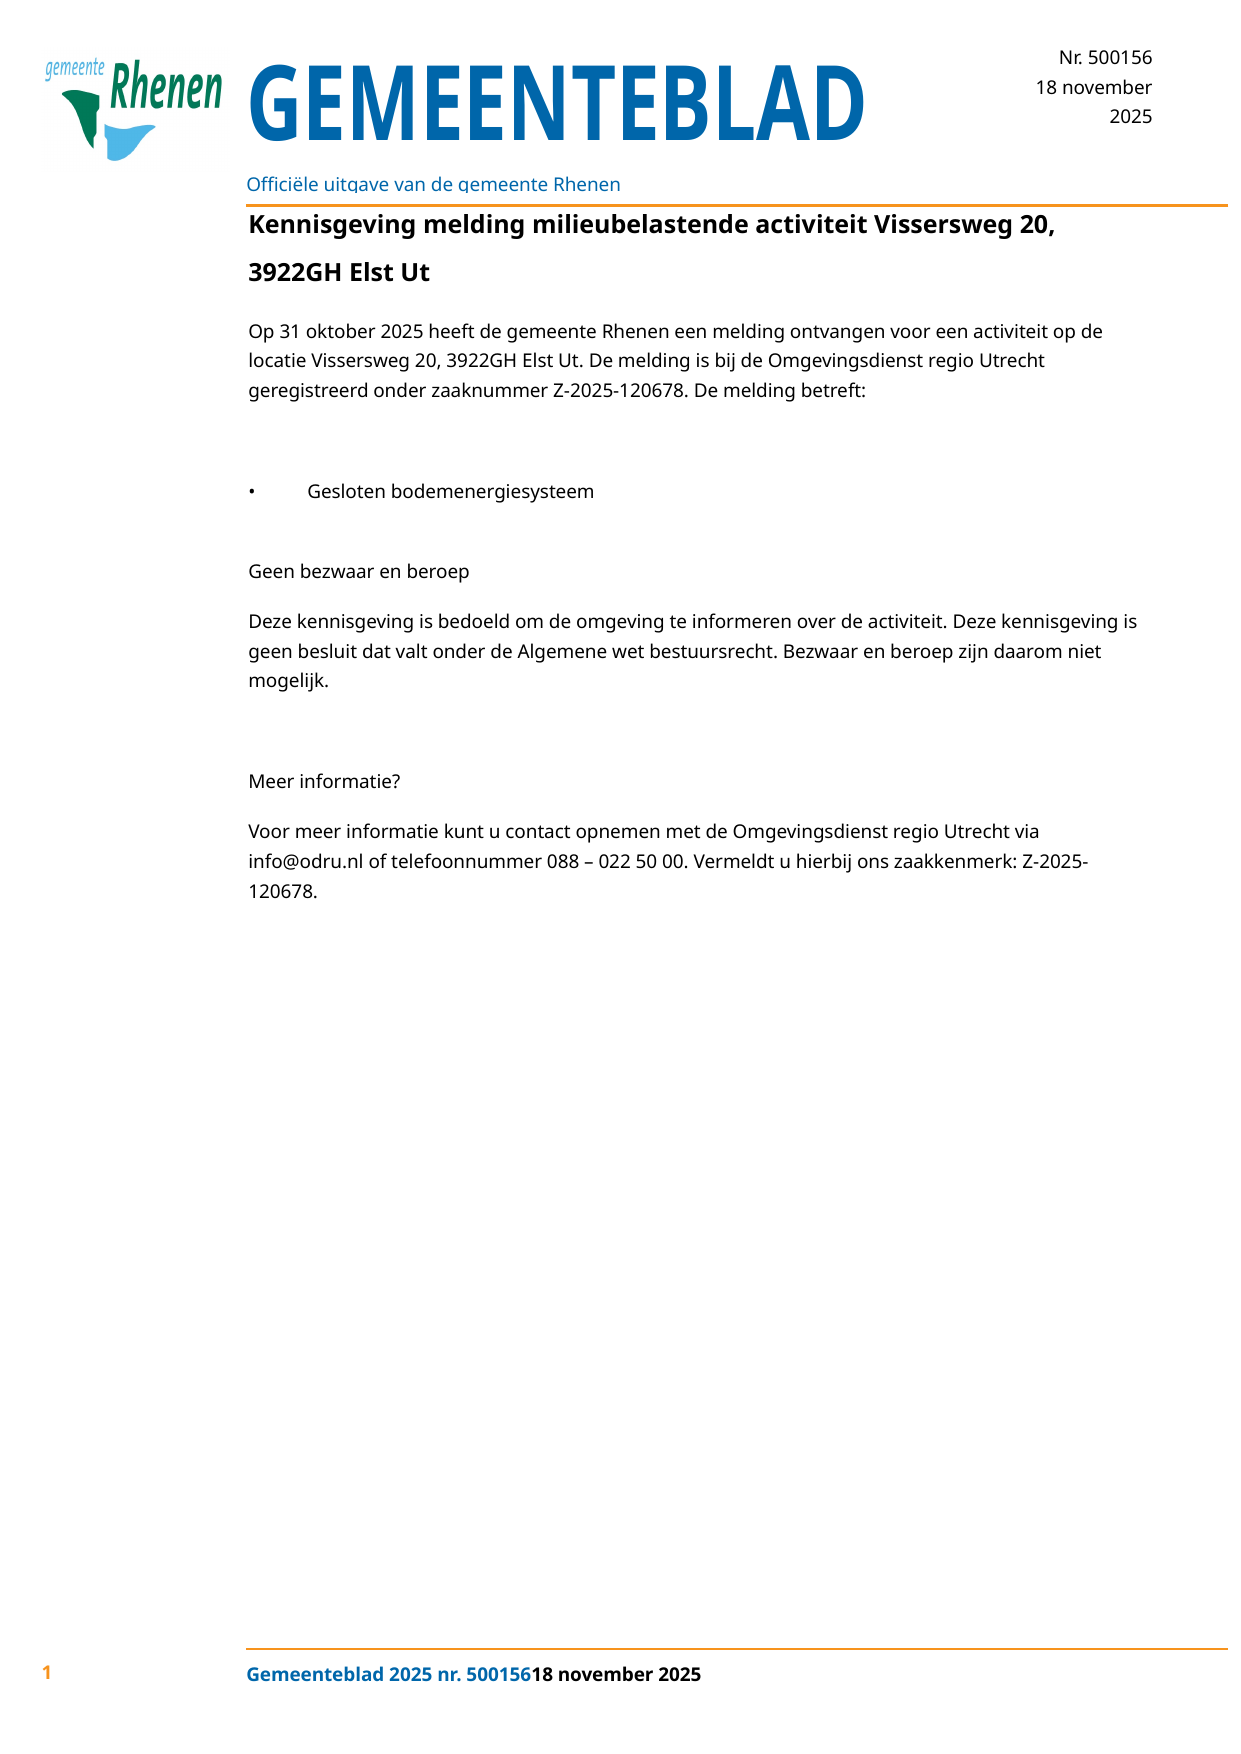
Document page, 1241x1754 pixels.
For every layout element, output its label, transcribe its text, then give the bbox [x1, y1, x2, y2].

text Deze kennisgeving is bedoeld om de omgeving te informeren over de activiteit. Deze kennisgeving is geen besluit dat valt onder de Algemene wet bestuursrecht. Bezwaar en beroep zijn daarom niet mogelijk. [248, 608, 1152, 693]
picture [41, 47, 231, 172]
text Kennisgeving melding milieubelastende activiteit Vissersweg 20, 3922GH Elst Ut [248, 207, 1152, 288]
list Gesloten bodemenergiesysteem [248, 478, 1152, 504]
text Op 31 oktober 2025 heeft de gemeente Rhenen een melding ontvangen voor een activiteit op de locatie Vissersweg 20, 3922GH Elst Ut. De melding is bij de Omgevingsdienst regio Utrecht geregistreerd onder zaaknummer Z-2025-120678. De melding betreft: [248, 318, 1152, 403]
text Voor meer informatie kunt u contact opnemen met de Omgevingsdienst regio Utrecht via info@odru.nl of telefoonnummer 088 – 022 50 00. Vermeldt u hierbij ons zaakkenmerk: Z-2025-120678. [248, 819, 1152, 904]
text Geen bezwaar en beroep [248, 558, 1152, 584]
text Meer informatie? [248, 768, 1152, 794]
